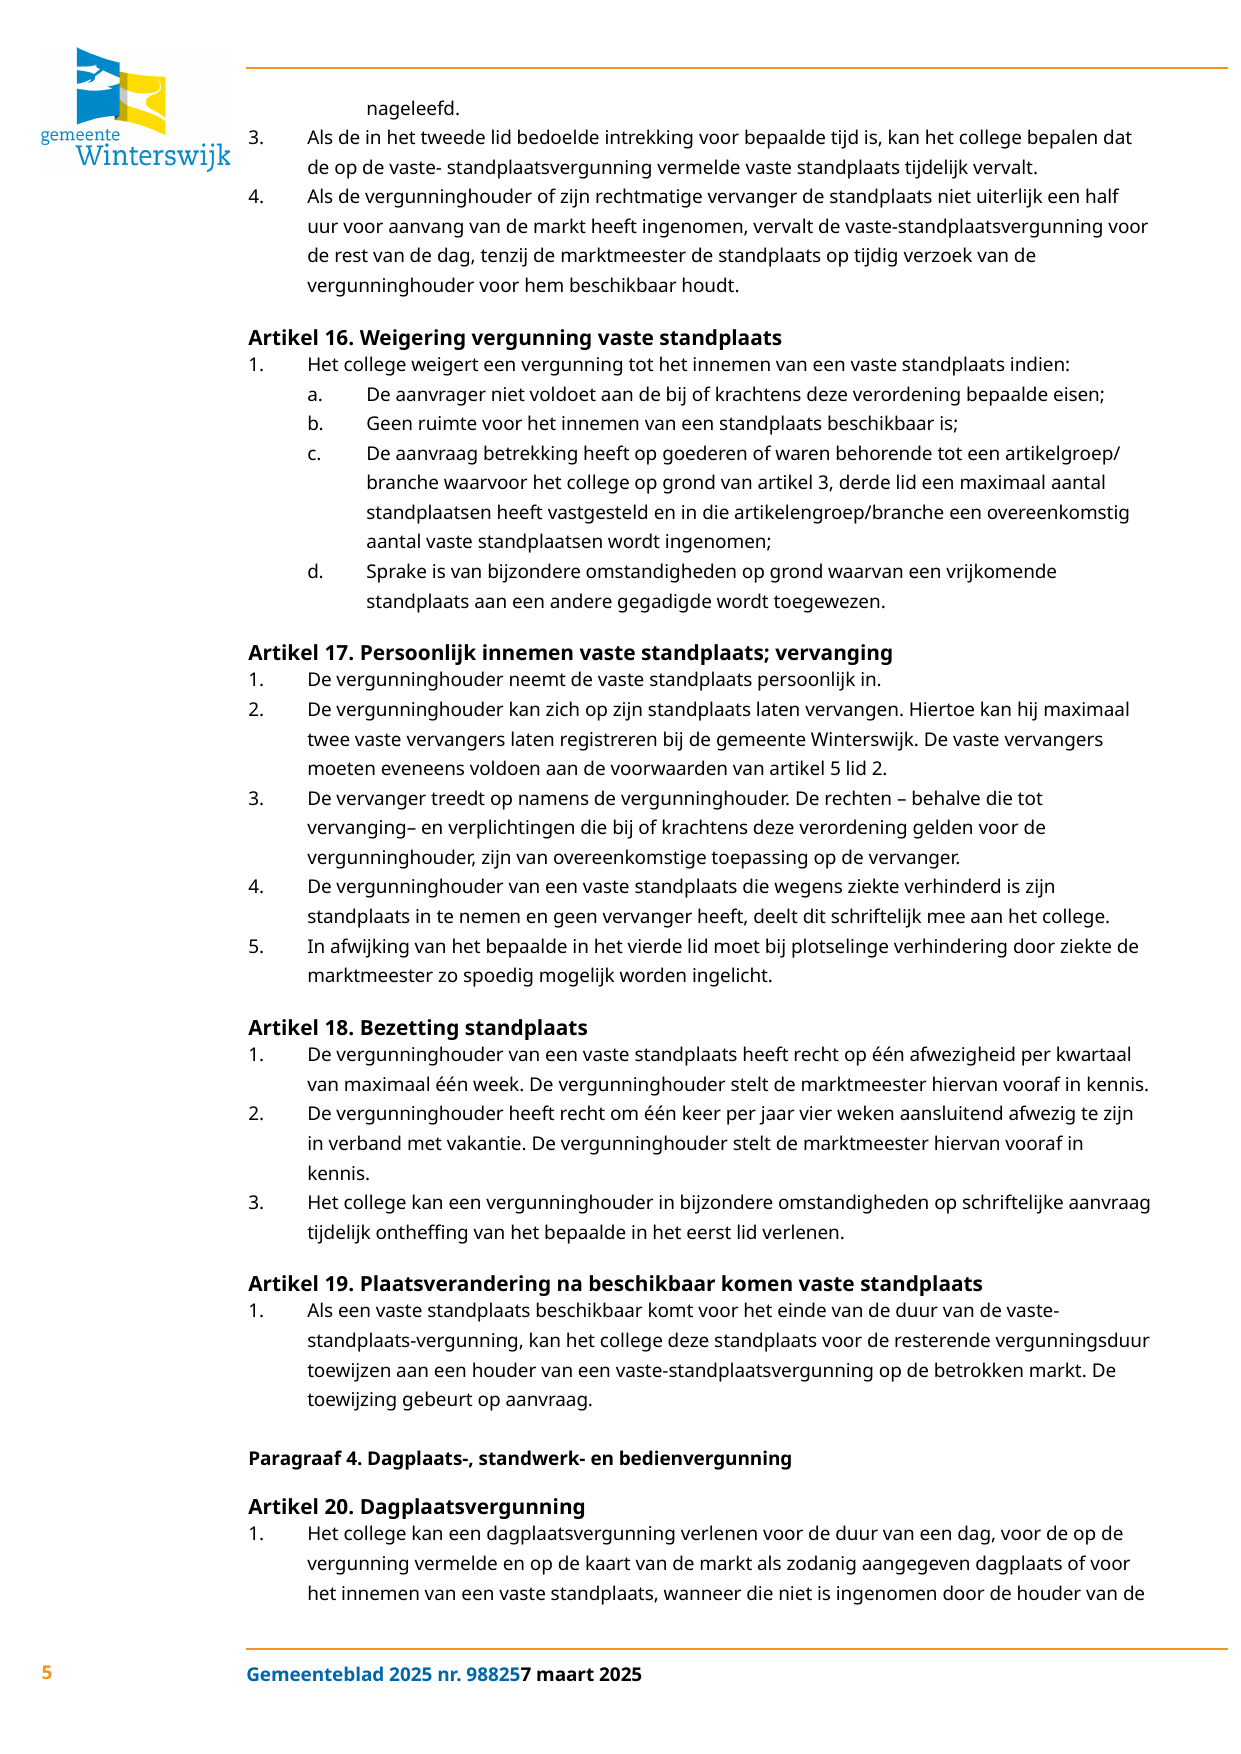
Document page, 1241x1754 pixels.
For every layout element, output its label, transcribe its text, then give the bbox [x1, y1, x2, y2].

list Sprake is van bijzondere omstandigheden op grond waarvan een vrijkomende standplaats aan een andere gegadigde wordt toegewezen. [307, 558, 1152, 613]
list De vergunninghouder neemt de vaste standplaats persoonlijk in. [248, 667, 1152, 692]
list Het college weigert een vergunning tot het innemen van een vaste standplaats indien: [248, 351, 1152, 377]
text Paragraaf 4. Dagplaats-, standwerk- en bedienvergunning [248, 1446, 1152, 1471]
list Het college kan een dagplaatsvergunning verlenen voor de duur van een dag, voor de op de vergunning vermelde en op de kaart van de markt als zodanig aangegeven dagplaats of voor het innemen van een vaste standplaats, wanneer die niet is ingenomen door de houder van de [248, 1521, 1152, 1606]
list nageleefd. [307, 95, 1152, 121]
text Artikel 19. Plaatsverandering na beschikbaar komen vaste standplaats [248, 1269, 1152, 1298]
text Artikel 16. Weigering vergunning vaste standplaats [248, 323, 1152, 351]
list Als de in het tweede lid bedoelde intrekking voor bepaalde tijd is, kan het college bepalen dat de op de vaste- standplaatsvergunning vermelde vaste standplaats tijdelijk vervalt. [248, 124, 1152, 180]
list De vergunninghouder heeft recht om één keer per jaar vier weken aansluitend afwezig te zijn in verband met vakantie. De vergunninghouder stelt de marktmeester hiervan vooraf in kennis. [248, 1101, 1152, 1185]
list De vervanger treedt op namens de vergunninghouder. De rechten – behalve die tot vervanging– en verplichtingen die bij of krachtens deze verordening gelden voor de vergunninghouder, zijn van overeenkomstige toepassing op de vervanger. [248, 785, 1152, 870]
list Als de vergunninghouder of zijn rechtmatige vervanger de standplaats niet uiterlijk een half uur voor aanvang van de markt heeft ingenomen, vervalt de vaste-standplaatsvergunning voor de rest van de dag, tenzij de marktmeester de standplaats op tijdig verzoek van de vergunninghouder voor hem beschikbaar houdt. [248, 183, 1152, 298]
list Geen ruimte voor het innemen van een standplaats beschikbaar is; [307, 410, 1152, 436]
picture [41, 47, 231, 172]
list De aanvraag betrekking heeft op goederen of waren behorende tot een artikelgroep/ branche waarvoor het college op grond van artikel 3, derde lid een maximaal aantal standplaatsen heeft vastgesteld en in die artikelengroep/branche een overeenkomstig aantal vaste standplaatsen wordt ingenomen; [307, 440, 1152, 554]
list Het college kan een vergunninghouder in bijzondere omstandigheden op schriftelijke aanvraag tijdelijk ontheffing van het bepaalde in het eerst lid verlenen. [248, 1189, 1152, 1244]
list In afwijking van het bepaalde in het vierde lid moet bij plotselinge verhindering door ziekte de marktmeester zo spoedig mogelijk worden ingelicht. [248, 933, 1152, 988]
text Artikel 17. Persoonlijk innemen vaste standplaats; vervanging [248, 638, 1152, 667]
text Artikel 20. Dagplaatsvergunning [248, 1492, 1152, 1521]
list Als een vaste standplaats beschikbaar komt voor het einde van de duur van de vaste-standplaats-vergunning, kan het college deze standplaats voor de resterende vergunningsduur toewijzen aan een houder van een vaste-standplaatsvergunning op de betrokken markt. De toewijzing gebeurt op aanvraag. [248, 1298, 1152, 1412]
list De vergunninghouder kan zich op zijn standplaats laten vervangen. Hiertoe kan hij maximaal twee vaste vervangers laten registreren bij de gemeente Winterswijk. De vaste vervangers moeten eveneens voldoen aan de voorwaarden van artikel 5 lid 2. [248, 696, 1152, 781]
text Artikel 18. Bezetting standplaats [248, 1013, 1152, 1041]
list De aanvrager niet voldoet aan de bij of krachtens deze verordening bepaalde eisen; [307, 381, 1152, 406]
list De vergunninghouder van een vaste standplaats die wegens ziekte verhinderd is zijn standplaats in te nemen en geen vervanger heeft, deelt dit schriftelijk mee aan het college. [248, 874, 1152, 929]
picture [225, 153, 231, 162]
list De vergunninghouder van een vaste standplaats heeft recht op één afwezigheid per kwartaal van maximaal één week. De vergunninghouder stelt de marktmeester hiervan vooraf in kennis. [248, 1041, 1152, 1097]
